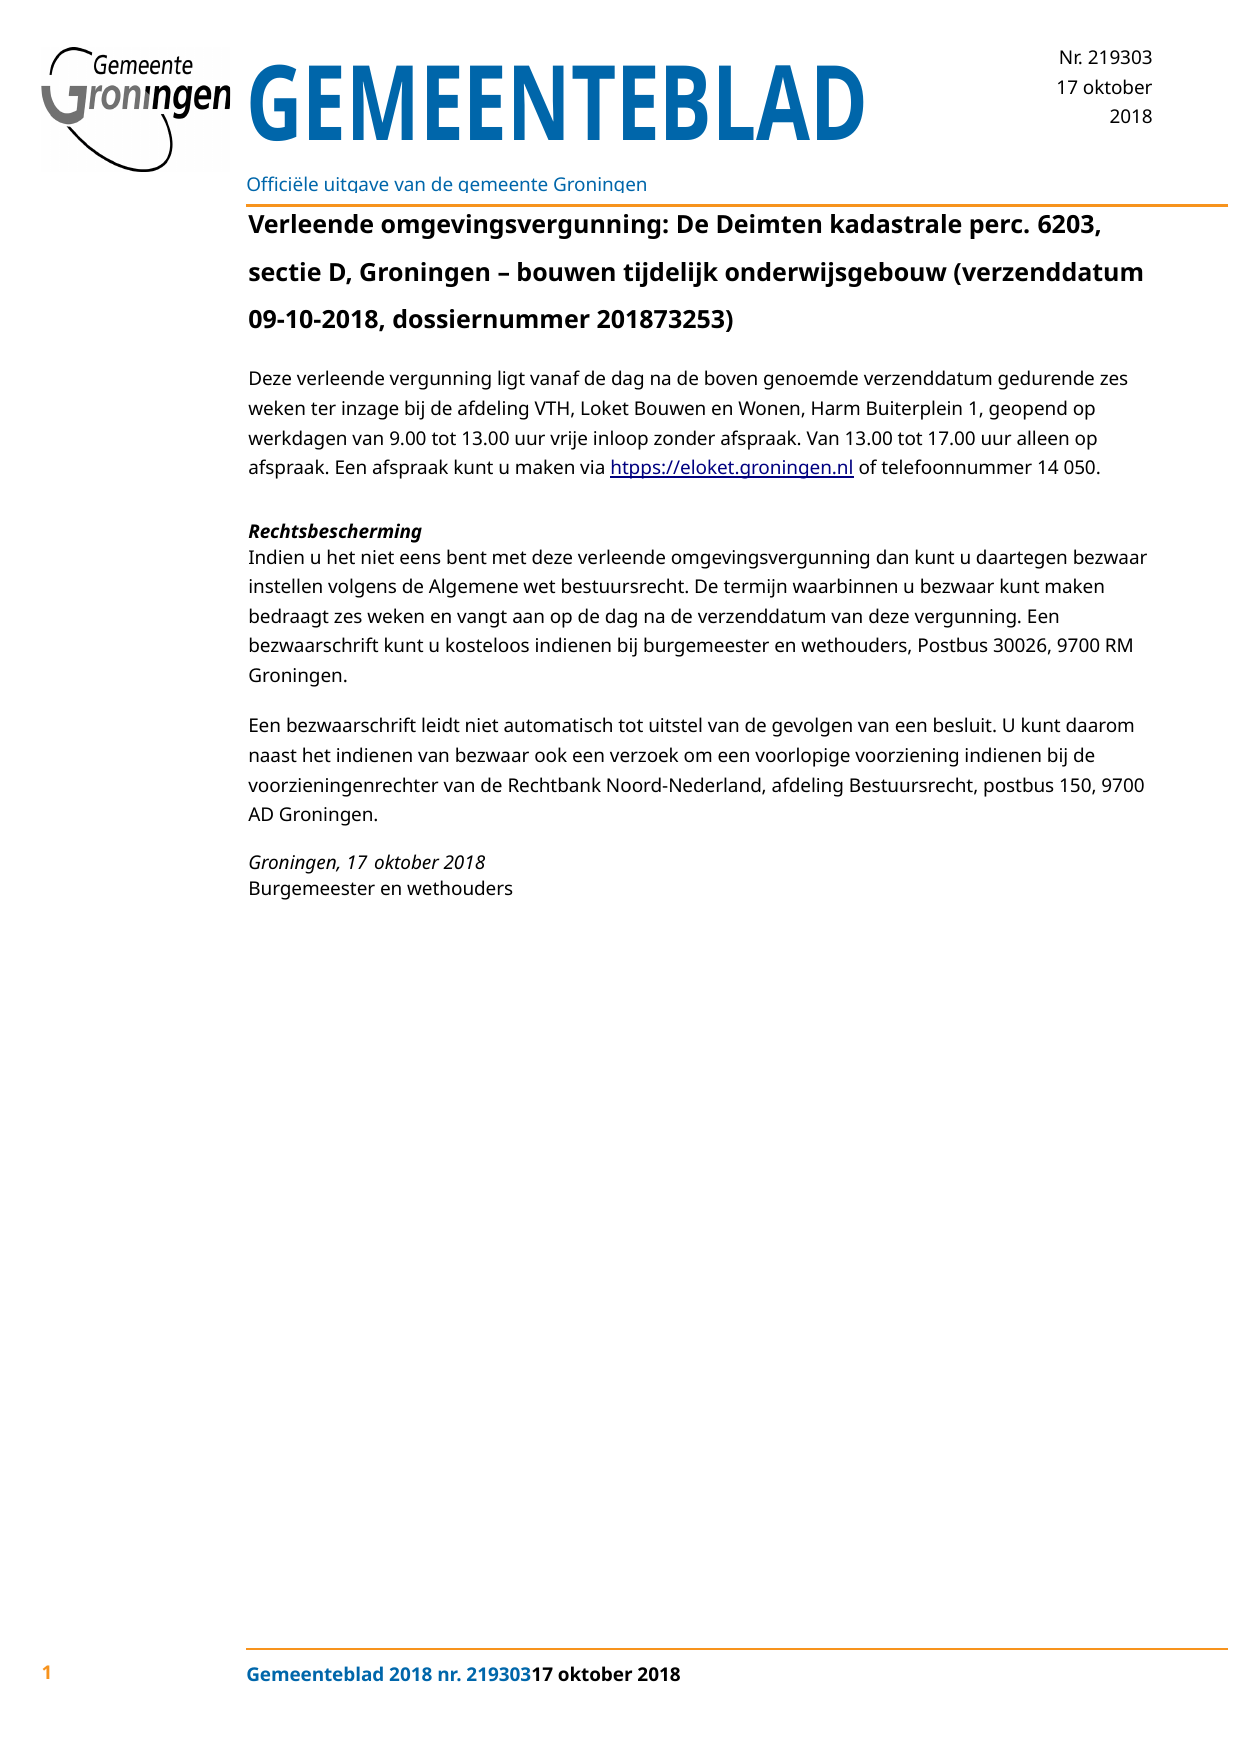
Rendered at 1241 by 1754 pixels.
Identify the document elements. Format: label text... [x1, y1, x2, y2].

text Groningen, 17 oktober 2018 [248, 849, 1152, 875]
text Rechtsbescherming [248, 518, 1152, 544]
picture [41, 47, 231, 172]
text Burgemeester en wethouders [248, 875, 1152, 901]
text Indien u het niet eens bent met deze verleende omgevingsvergunning dan kunt u daartegen bezwaar instellen volgens de Algemene wet bestuursrecht. De termijn waarbinnen u bezwaar kunt maken bedraagt zes weken en vangt aan op de dag na de verzenddatum van deze vergunning. Een bezwaarschrift kunt u kosteloos indienen bij burgemeester en wethouders, Postbus 30026, 9700 RM Groningen. [248, 544, 1152, 688]
text Deze verleende vergunning ligt vanaf de dag na de boven genoemde verzenddatum gedurende zes weken ter inzage bij de afdeling VTH, Loket Bouwen en Wonen, Harm Buiterplein 1, geopend op werkdagen van 9.00 tot 13.00 uur vrije inloop zonder afspraak. Van 13.00 tot 17.00 uur alleen op afspraak. Een afspraak kunt u maken via htpps://eloket.groningen.nl of telefoonnummer 14 050. [248, 366, 1152, 480]
text Een bezwaarschrift leidt niet automatisch tot uitstel van de gevolgen van een besluit. U kunt daarom naast het indienen van bezwaar ook een verzoek om een voorlopige voorziening indienen bij de voorzieningenrechter van de Rechtbank Noord-Nederland, afdeling Bestuursrecht, postbus 150, 9700 AD Groningen. [248, 713, 1152, 827]
text Verleende omgevingsvergunning: De Deimten kadastrale perc. 6203, sectie D, Groningen – bouwen tijdelijk onderwijsgebouw (verzenddatum 09-10-2018, dossiernummer 201873253) [248, 207, 1152, 336]
